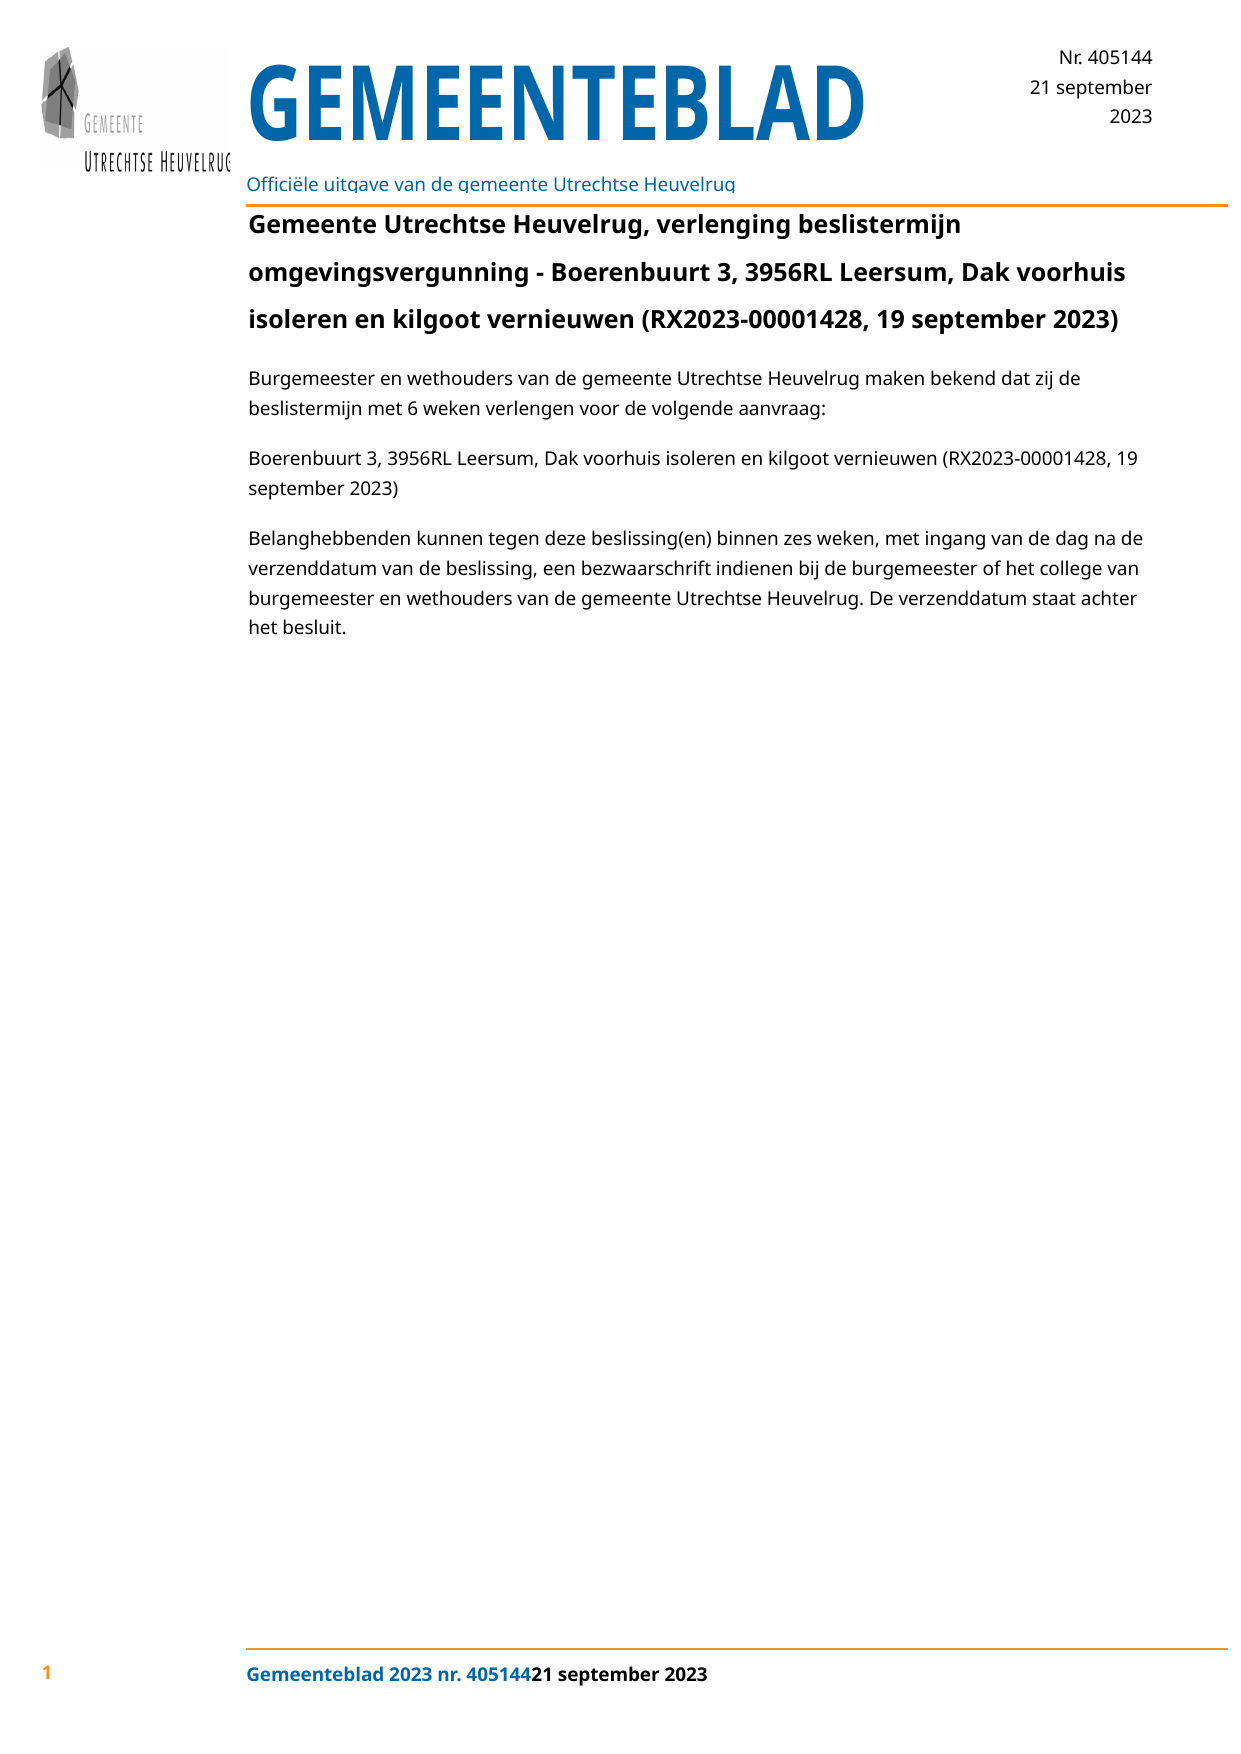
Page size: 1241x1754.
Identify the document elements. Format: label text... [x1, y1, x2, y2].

text Gemeente Utrechtse Heuvelrug, verlenging beslistermijn omgevingsvergunning - Boerenbuurt 3, 3956RL Leersum, Dak voorhuis isoleren en kilgoot vernieuwen (RX2023-00001428, 19 september 2023) [248, 207, 1152, 336]
picture [41, 47, 231, 172]
text Boerenbuurt 3, 3956RL Leersum, Dak voorhuis isoleren en kilgoot vernieuwen (RX2023-00001428, 19 september 2023) [248, 446, 1152, 501]
text Burgemeester en wethouders van de gemeente Utrechtse Heuvelrug maken bekend dat zij de beslistermijn met 6 weken verlengen voor de volgende aanvraag: [248, 366, 1152, 421]
text Belanghebbenden kunnen tegen deze beslissing(en) binnen zes weken, met ingang van de dag na de verzenddatum van de beslissing, een bezwaarschrift indienen bij de burgemeester of het college van burgemeester en wethouders van de gemeente Utrechtse Heuvelrug. De verzenddatum staat achter het besluit. [248, 526, 1152, 640]
